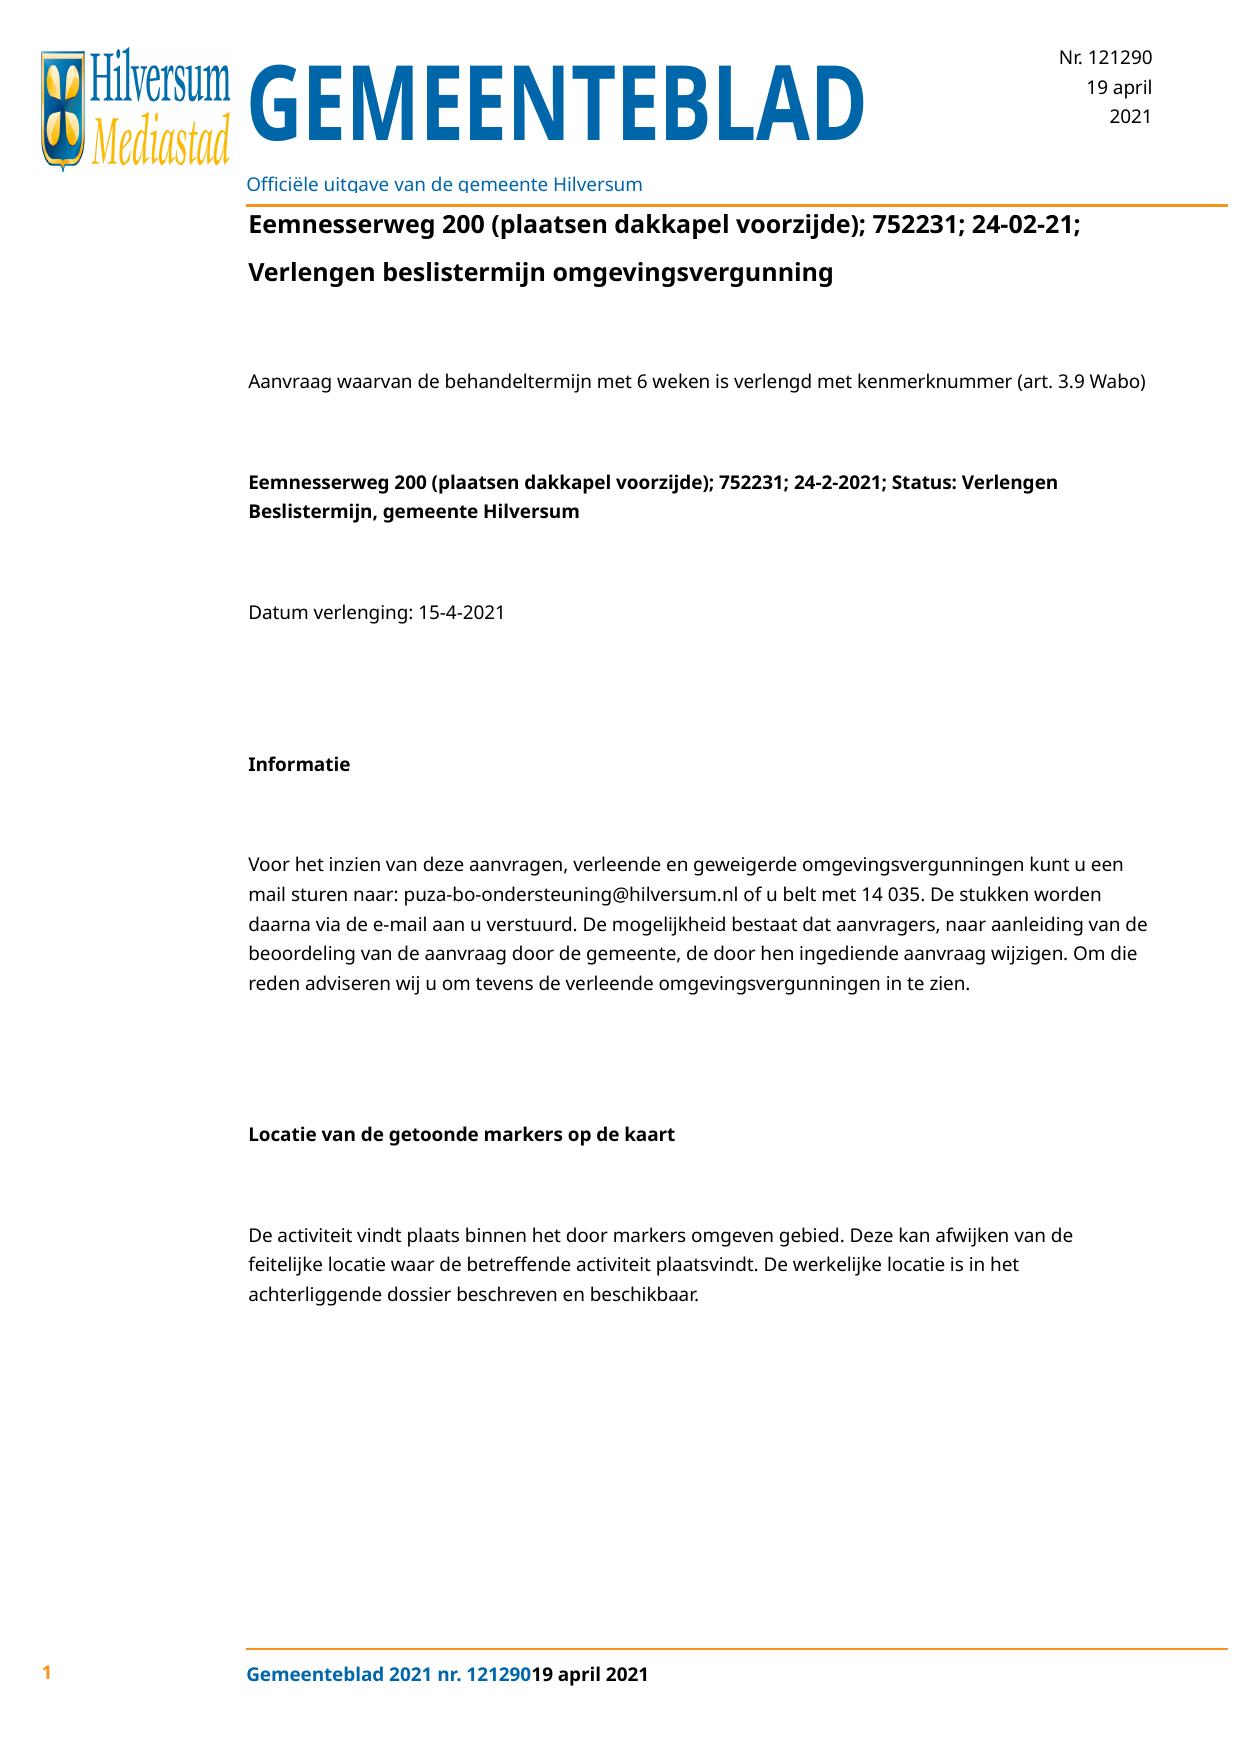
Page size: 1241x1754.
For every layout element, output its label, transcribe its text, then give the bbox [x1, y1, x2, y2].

text Aanvraag waarvan de behandeltermijn met 6 weken is verlengd met kenmerknummer (art. 3.9 Wabo) [248, 368, 1152, 394]
text Datum verlenging: 15-4-2021 [248, 599, 1152, 625]
text Locatie van de getoonde markers op de kaart [248, 1121, 1152, 1147]
text Eemnesserweg 200 (plaatsen dakkapel voorzijde); 752231; 24-2-2021; Status: Verlengen Beslistermijn, gemeente Hilversum [248, 469, 1152, 524]
text Voor het inzien van deze aanvragen, verleende en geweigerde omgevingsvergunningen kunt u een mail sturen naar: puza-bo-ondersteuning@hilversum.nl of u belt met 14 035. De stukken worden daarna via de e-mail aan u verstuurd. De mogelijkheid bestaat dat aanvragers, naar aanleiding van de beoordeling van de aanvraag door de gemeente, de door hen ingediende aanvraag wijzigen. Om die reden adviseren wij u om tevens de verleende omgevingsvergunningen in te zien. [248, 852, 1152, 996]
picture [41, 47, 231, 172]
text Eemnesserweg 200 (plaatsen dakkapel voorzijde); 752231; 24-02-21; Verlengen beslistermijn omgevingsvergunning [248, 207, 1152, 288]
text Informatie [248, 751, 1152, 777]
text De activiteit vindt plaats binnen het door markers omgeven gebied. Deze kan afwijken van de feitelijke locatie waar de betreffende activiteit plaatsvindt. De werkelijke locatie is in het achterliggende dossier beschreven en beschikbaar. [248, 1222, 1152, 1307]
